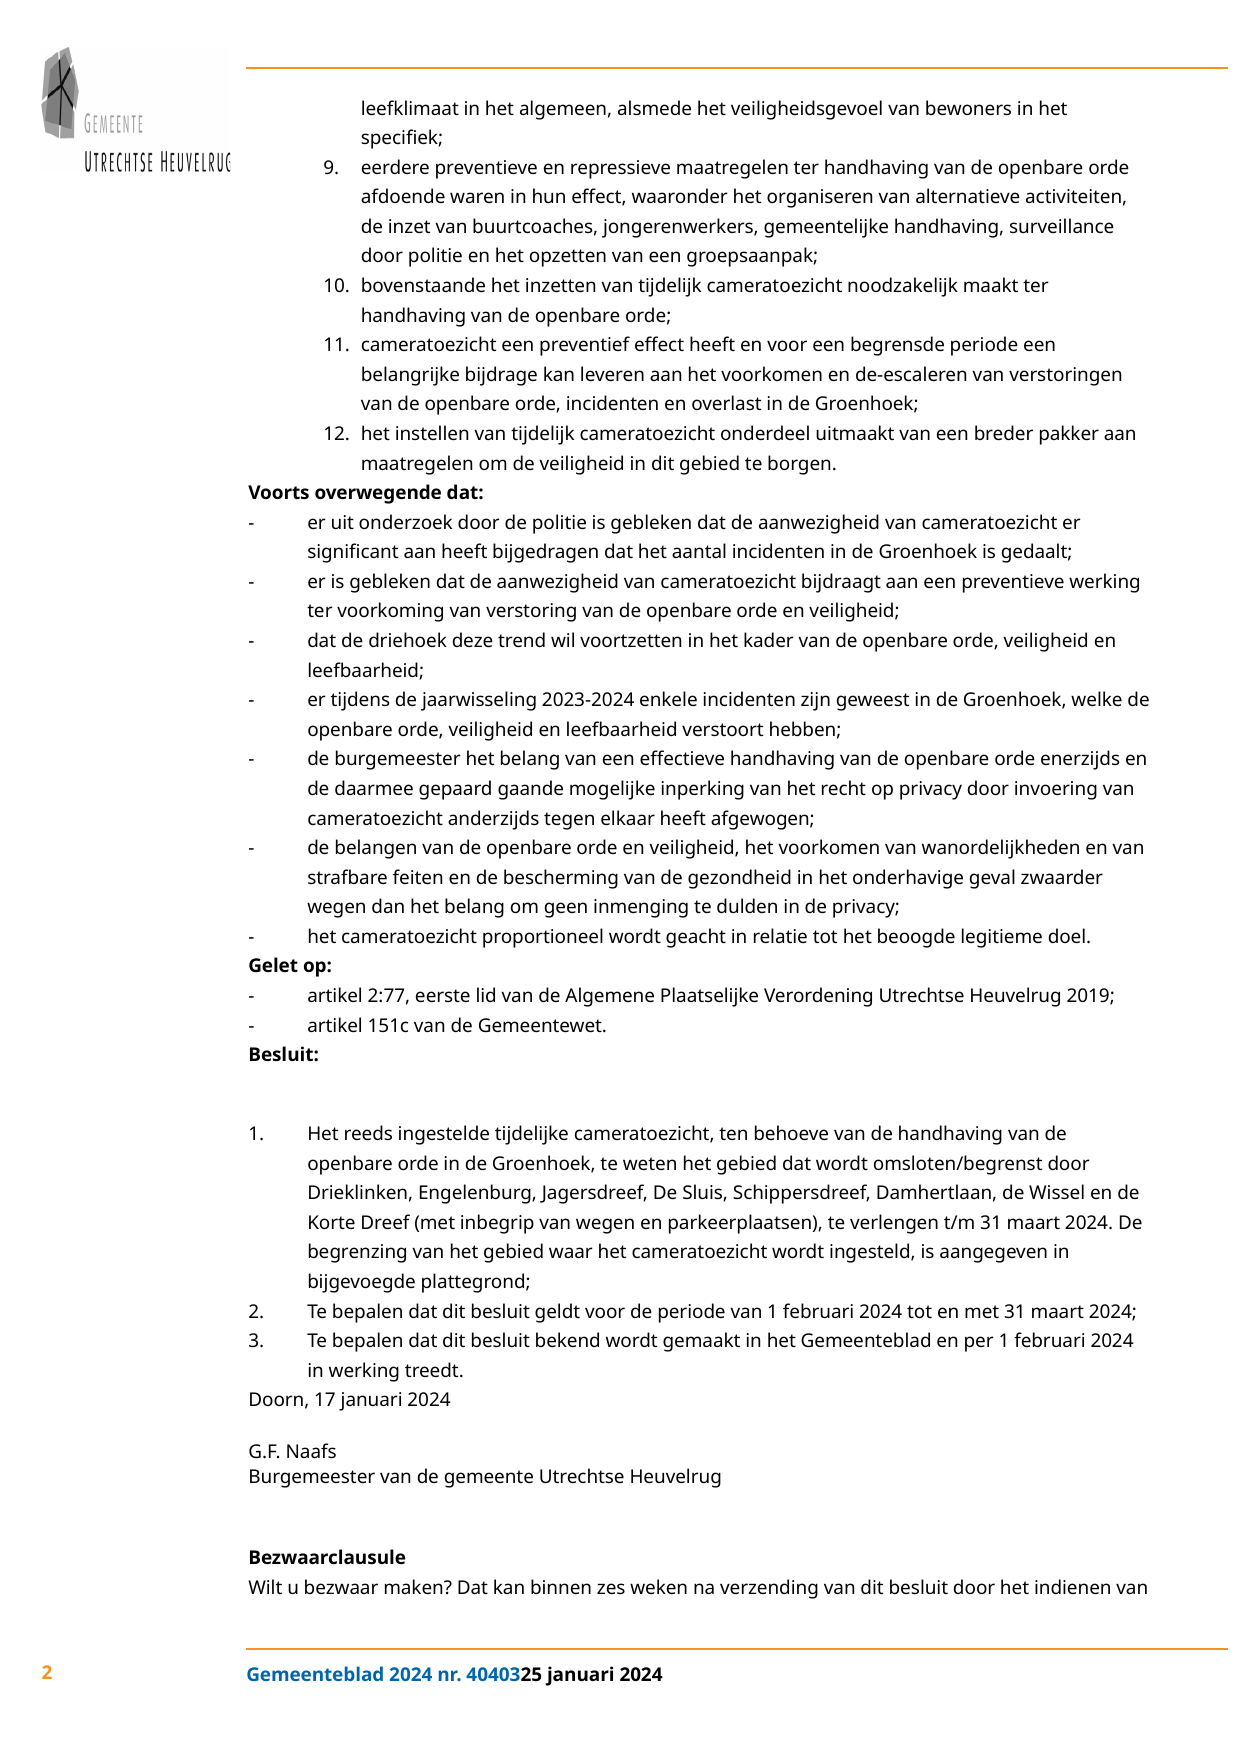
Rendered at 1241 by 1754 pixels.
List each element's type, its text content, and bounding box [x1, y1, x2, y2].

list het cameratoezicht proportioneel wordt geacht in relatie tot het beoogde legitieme doel. [248, 923, 1152, 949]
list Te bepalen dat dit besluit geldt voor de periode van 1 februari 2024 tot en met 31 maart 2024; [248, 1298, 1152, 1323]
list er tijdens de jaarwisseling 2023-2024 enkele incidenten zijn geweest in de Groenhoek, welke de openbare orde, veiligheid en leefbaarheid verstoort hebben; [248, 686, 1152, 742]
text Wilt u bezwaar maken? Dat kan binnen zes weken na verzending van dit besluit door het indienen van [248, 1574, 1152, 1600]
list de burgemeester het belang van een effectieve handhaving van de openbare orde enerzijds en de daarmee gepaard gaande mogelijke inperking van het recht op privacy door invoering van cameratoezicht anderzijds tegen elkaar heeft afgewogen; [248, 746, 1152, 831]
text Gelet op: [248, 953, 1152, 978]
text Burgemeester van de gemeente Utrechtse Heuvelrug [248, 1464, 1152, 1489]
text Voorts overwegende dat: [248, 479, 1152, 505]
list leefklimaat in het algemeen, alsmede het veiligheidsgevoel van bewoners in het specifiek; [323, 95, 1152, 150]
list Het reeds ingestelde tijdelijke cameratoezicht, ten behoeve van de handhaving van de openbare orde in de Groenhoek, te weten het gebied dat wordt omsloten/begrenst door Drieklinken, Engelenburg, Jagersdreef, De Sluis, Schippersdreef, Damhertlaan, de Wissel en de Korte Dreef (met inbegrip van wegen en parkeerplaatsen), te verlengen t/m 31 maart 2024. De begrenzing van het gebied waar het cameratoezicht wordt ingesteld, is aangegeven in bijgevoegde plattegrond; [248, 1120, 1152, 1294]
list bovenstaande het inzetten van tijdelijk cameratoezicht noodzakelijk maakt ter handhaving van de openbare orde; [323, 272, 1152, 328]
text G.F. Naafs [248, 1438, 1152, 1464]
text Bezwaarclausule [248, 1544, 1152, 1570]
text Doorn, 17 januari 2024 [248, 1387, 1152, 1412]
picture [41, 47, 231, 172]
list cameratoezicht een preventief effect heeft en voor een begrensde periode een belangrijke bijdrage kan leveren aan het voorkomen en de-escaleren van verstoringen van de openbare orde, incidenten en overlast in de Groenhoek; [323, 331, 1152, 416]
text Besluit: [248, 1041, 1152, 1067]
list artikel 2:77, eerste lid van de Algemene Plaatselijke Verordening Utrechtse Heuvelrug 2019; [248, 982, 1152, 1008]
list eerdere preventieve en repressieve maatregelen ter handhaving van de openbare orde afdoende waren in hun effect, waaronder het organiseren van alternatieve activiteiten, de inzet van buurtcoaches, jongerenwerkers, gemeentelijke handhaving, surveillance door politie en het opzetten van een groepsaanpak; [323, 154, 1152, 268]
list het instellen van tijdelijk cameratoezicht onderdeel uitmaakt van een breder pakker aan maatregelen om de veiligheid in dit gebied te borgen. [323, 420, 1152, 476]
list de belangen van de openbare orde en veiligheid, het voorkomen van wanordelijkheden en van strafbare feiten en de bescherming van de gezondheid in het onderhavige geval zwaarder wegen dan het belang om geen inmenging te dulden in de privacy; [248, 834, 1152, 919]
list er uit onderzoek door de politie is gebleken dat de aanwezigheid van cameratoezicht er significant aan heeft bijgedragen dat het aantal incidenten in de Groenhoek is gedaalt; [248, 509, 1152, 564]
list artikel 151c van de Gemeentewet. [248, 1012, 1152, 1038]
list Te bepalen dat dit besluit bekend wordt gemaakt in het Gemeenteblad en per 1 februari 2024 in werking treedt. [248, 1327, 1152, 1383]
list dat de driehoek deze trend wil voortzetten in het kader van de openbare orde, veiligheid en leefbaarheid; [248, 627, 1152, 683]
list er is gebleken dat de aanwezigheid van cameratoezicht bijdraagt aan een preventieve werking ter voorkoming van verstoring van de openbare orde en veiligheid; [248, 568, 1152, 623]
